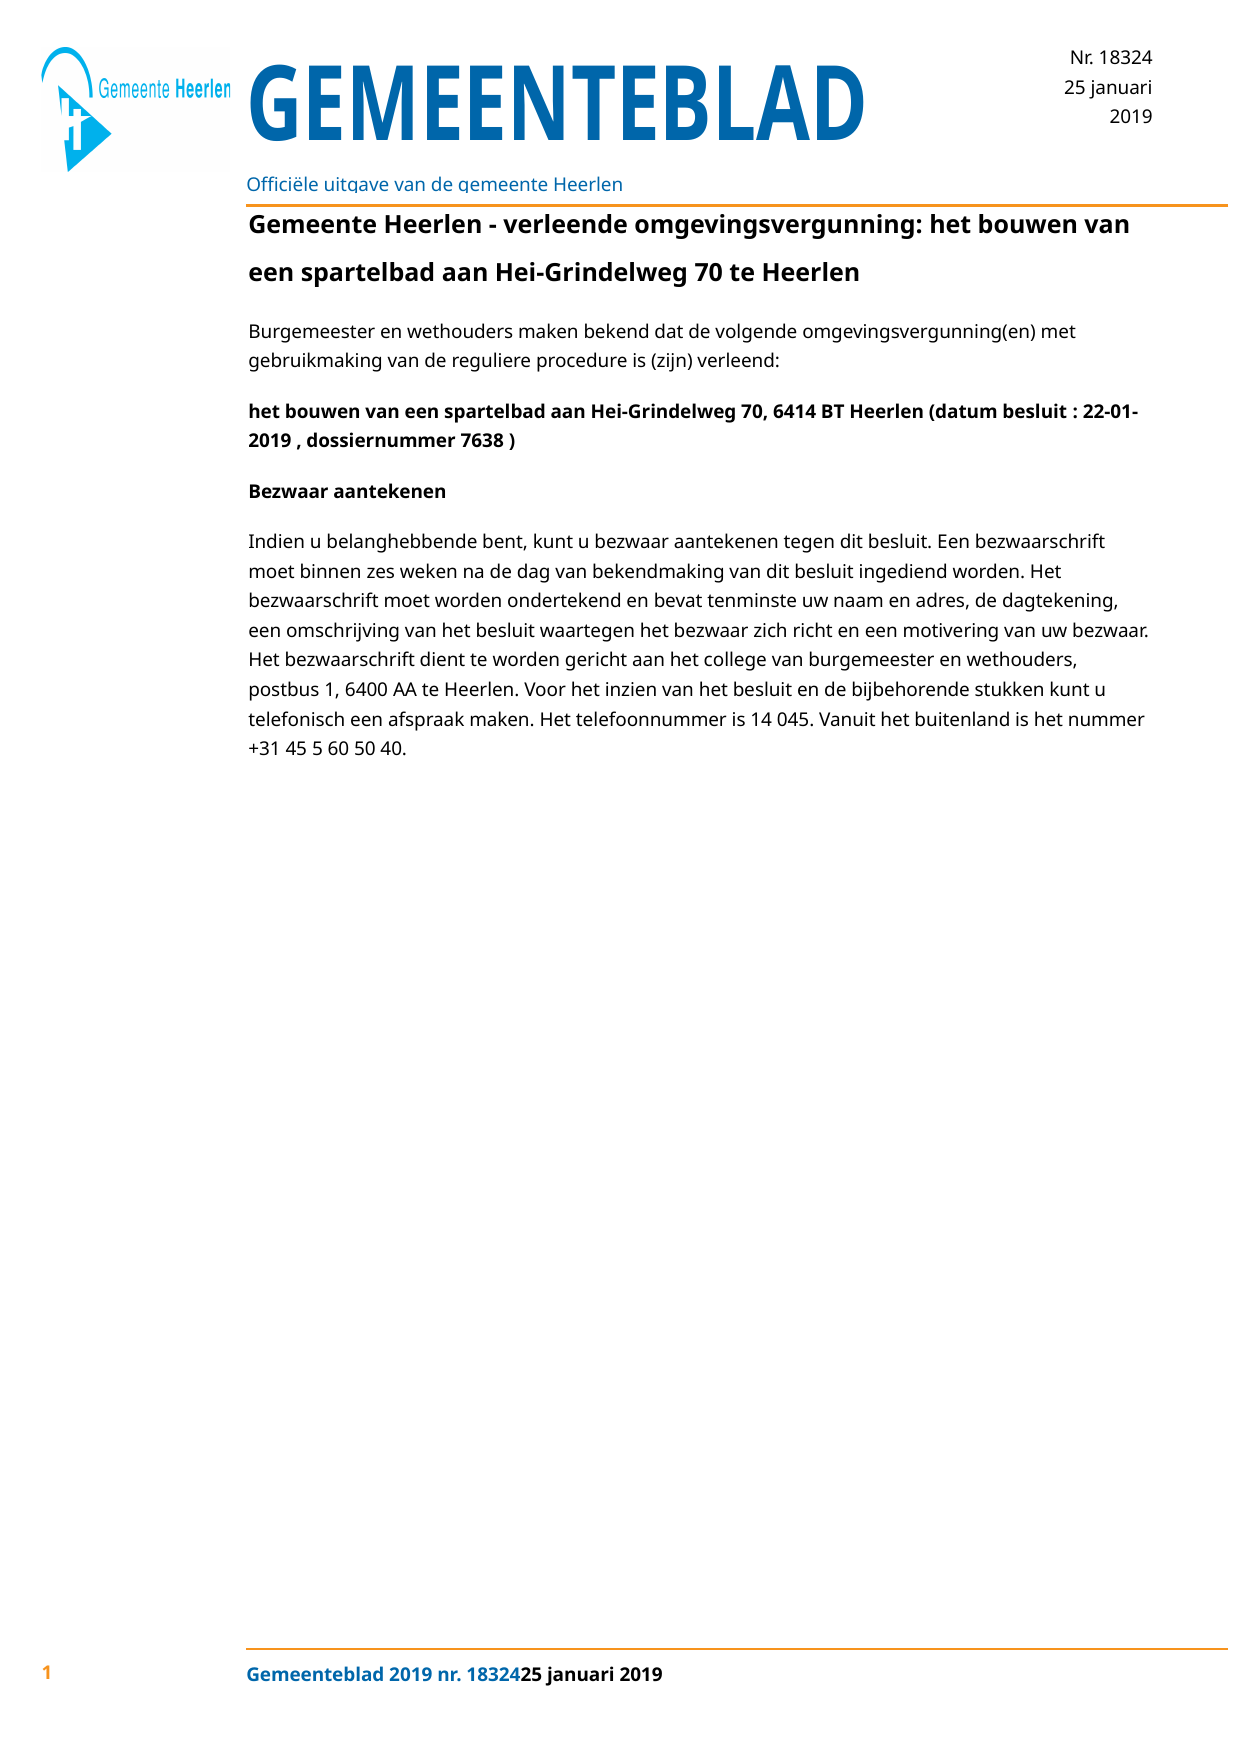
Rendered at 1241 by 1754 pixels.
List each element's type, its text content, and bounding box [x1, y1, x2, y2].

picture [41, 47, 231, 172]
picture [41, 47, 58, 70]
text Indien u belanghebbende bent, kunt u bezwaar aantekenen tegen dit besluit. Een bezwaarschrift moet binnen zes weken na de dag van bekendmaking van dit besluit ingediend worden. Het bezwaarschrift moet worden ondertekend en bevat tenminste uw naam en adres, de dagtekening, een omschrijving van het besluit waartegen het bezwaar zich richt en een motivering van uw bezwaar. Het bezwaarschrift dient te worden gericht aan het college van burgemeester en wethouders, postbus 1, 6400 AA te Heerlen. Voor het inzien van het besluit en de bijbehorende stukken kunt u telefonisch een afspraak maken. Het telefoonnummer is 14 045. Vanuit het buitenland is het nummer +31 45 5 60 50 40. [248, 528, 1152, 761]
text het bouwen van een spartelbad aan Hei-Grindelweg 70, 6414 BT Heerlen (datum besluit : 22-01-2019 , dossiernummer 7638 ) [248, 398, 1152, 453]
text Burgemeester en wethouders maken bekend dat de volgende omgevingsvergunning(en) met gebruikmaking van de reguliere procedure is (zijn) verleend: [248, 318, 1152, 373]
text Gemeente Heerlen - verleende omgevingsvergunning: het bouwen van een spartelbad aan Hei-Grindelweg 70 te Heerlen [248, 207, 1152, 288]
text Bezwaar aantekenen [248, 478, 1152, 504]
